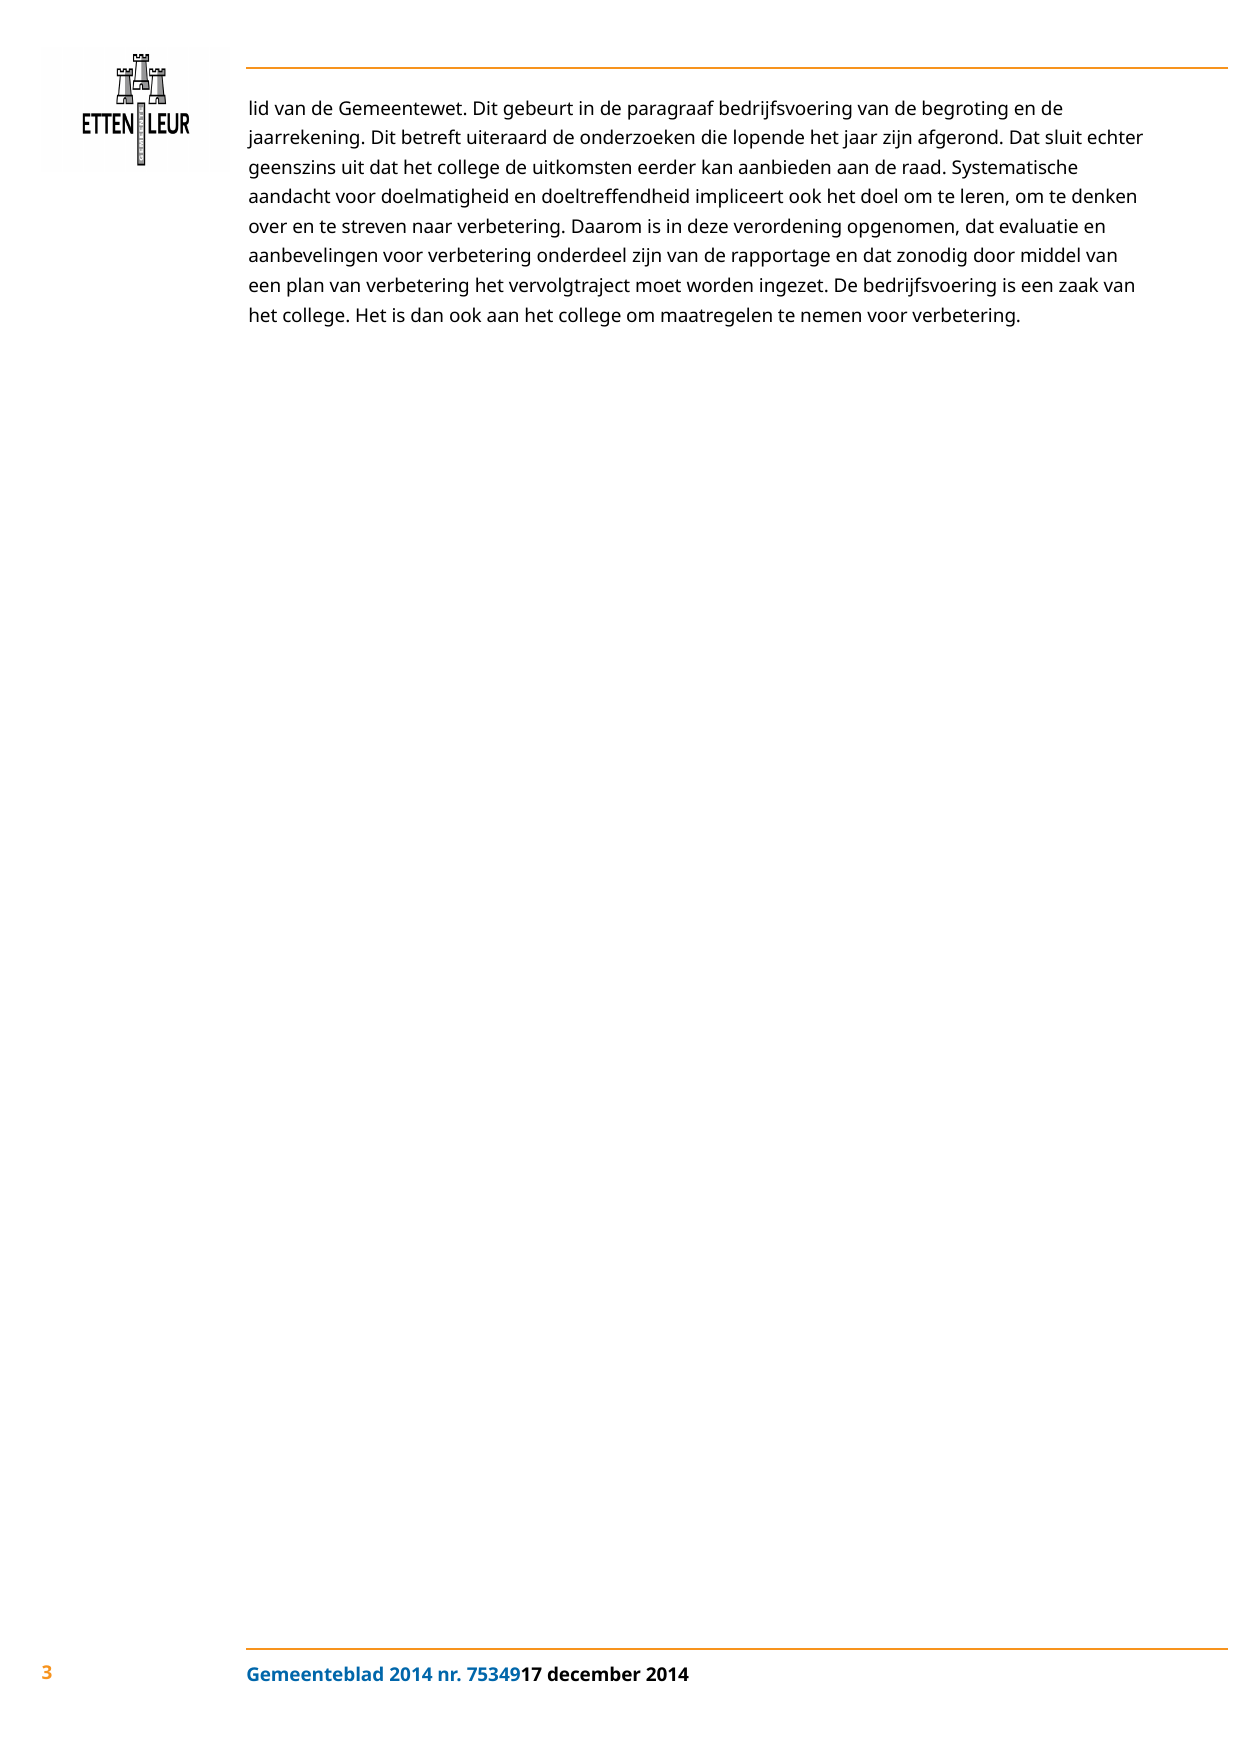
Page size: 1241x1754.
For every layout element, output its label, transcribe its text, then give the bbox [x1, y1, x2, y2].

text lid van de Gemeentewet. Dit gebeurt in de paragraaf bedrijfsvoering van de begroting en de jaarrekening. Dit betreft uiteraard de onderzoeken die lopende het jaar zijn afgerond. Dat sluit echter geenszins uit dat het college de uitkomsten eerder kan aanbieden aan de raad. Systematische aandacht voor doelmatigheid en doeltreffendheid impliceert ook het doel om te leren, om te denken over en te streven naar verbetering. Daarom is in deze verordening opgenomen, dat evaluatie en aanbevelingen voor verbetering onderdeel zijn van de rapportage en dat zonodig door middel van een plan van verbetering het vervolgtraject moet worden ingezet. De bedrijfsvoering is een zaak van het college. Het is dan ook aan het college om maatregelen te nemen voor verbetering. [248, 95, 1152, 328]
picture [41, 47, 231, 172]
